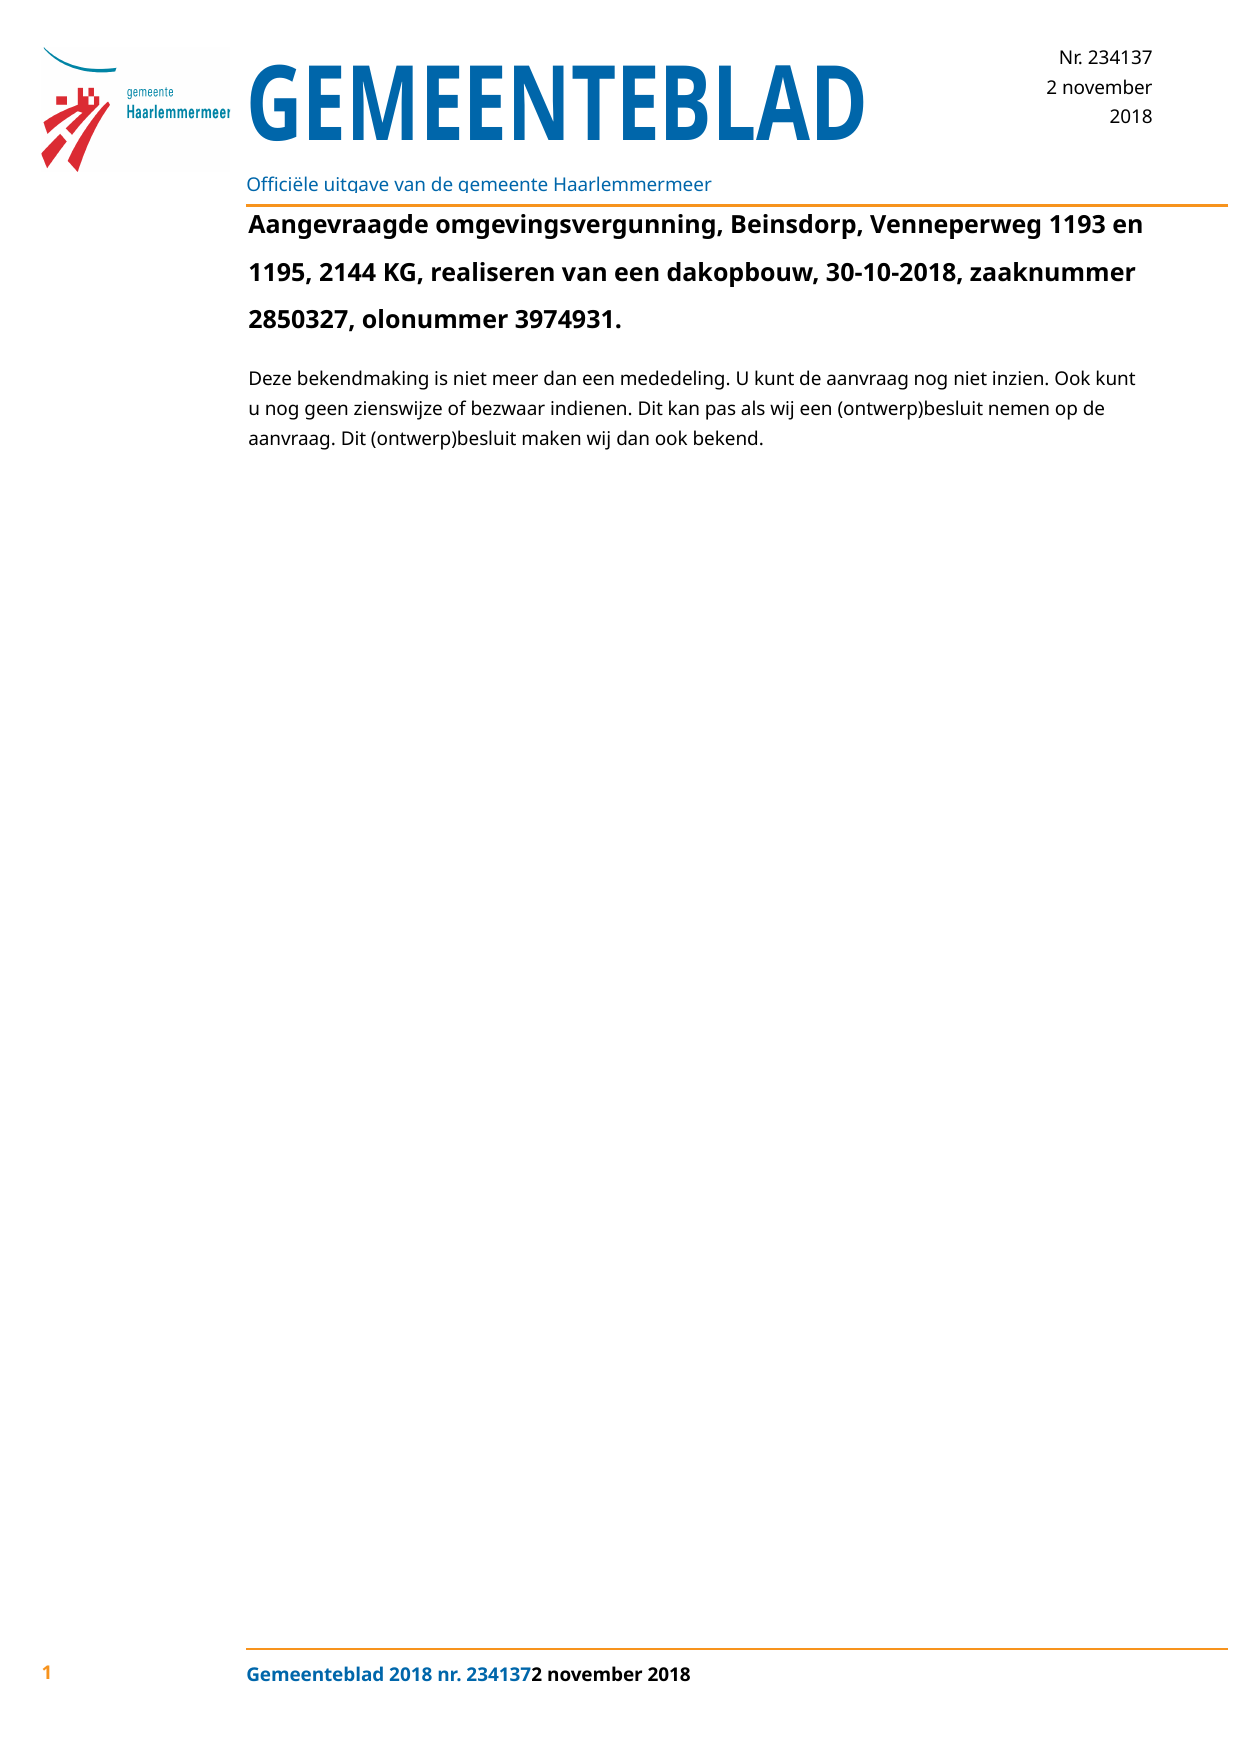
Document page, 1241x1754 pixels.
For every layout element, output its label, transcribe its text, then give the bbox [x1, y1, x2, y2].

text Deze bekendmaking is niet meer dan een mededeling. U kunt de aanvraag nog niet inzien. Ook kunt u nog geen zienswijze of bezwaar indienen. Dit kan pas als wij een (ontwerp)besluit nemen op de aanvraag. Dit (ontwerp)besluit maken wij dan ook bekend. [248, 366, 1152, 450]
picture [41, 47, 231, 172]
text Aangevraagde omgevingsvergunning, Beinsdorp, Venneperweg 1193 en 1195, 2144 KG, realiseren van een dakopbouw, 30-10-2018, zaaknummer 2850327, olonummer 3974931. [248, 207, 1152, 336]
